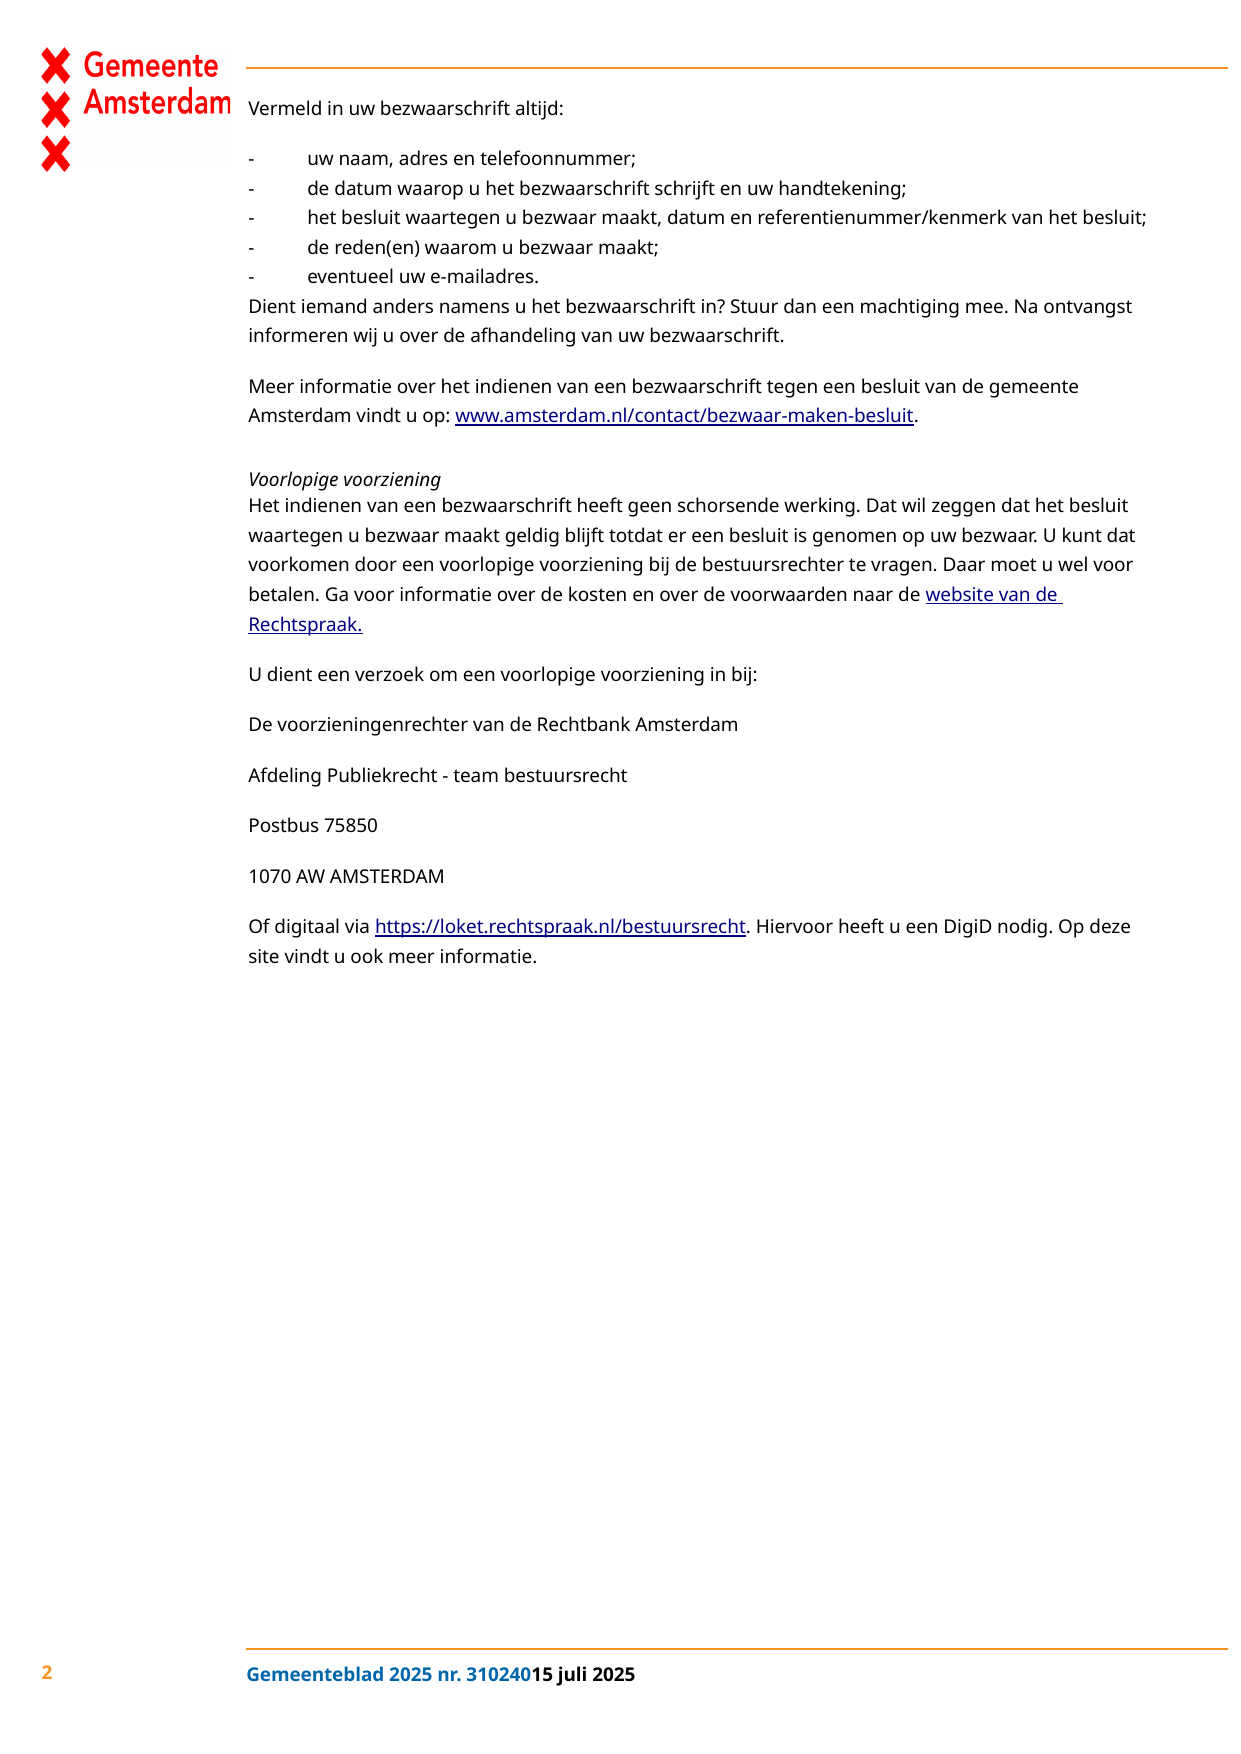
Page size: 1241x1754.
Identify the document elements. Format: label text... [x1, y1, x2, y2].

list het besluit waartegen u bezwaar maakt, datum en referentienummer/kenmerk van het besluit; [248, 204, 1152, 230]
list de datum waarop u het bezwaarschrift schrijft en uw handtekening; [248, 175, 1152, 201]
list de reden(en) waarom u bezwaar maakt; [248, 234, 1152, 260]
text Postbus 75850 [248, 812, 1152, 838]
list eventueel uw e-mailadres. [248, 263, 1152, 289]
picture [41, 47, 231, 172]
text U dient een verzoek om een voorlopige voorziening in bij: [248, 661, 1152, 687]
text Afdeling Publiekrecht - team bestuursrecht [248, 762, 1152, 788]
text 1070 AW AMSTERDAM [248, 863, 1152, 888]
text Of digitaal via https://loket.rechtspraak.nl/bestuursrecht. Hiervoor heeft u een DigiD nodig. Op deze site vindt u ook meer informatie. [248, 913, 1152, 968]
text Dient iemand anders namens u het bezwaarschrift in? Stuur dan een machtiging mee. Na ontvangst informeren wij u over de afhandeling van uw bezwaarschrift. [248, 293, 1152, 348]
text Vermeld in uw bezwaarschrift altijd: [248, 95, 1152, 121]
text De voorzieningenrechter van de Rechtbank Amsterdam [248, 712, 1152, 737]
text Voorlopige voorziening [248, 467, 1152, 492]
list uw naam, adres en telefoonnummer; [248, 145, 1152, 171]
text Meer informatie over het indienen van een bezwaarschrift tegen een besluit van de gemeente Amsterdam vindt u op: www.amsterdam.nl/contact/bezwaar-maken-besluit. [248, 373, 1152, 428]
text Het indienen van een bezwaarschrift heeft geen schorsende werking. Dat wil zeggen dat het besluit waartegen u bezwaar maakt geldig blijft totdat er een besluit is genomen op uw bezwaar. U kunt dat voorkomen door een voorlopige voorziening bij de bestuursrechter te vragen. Daar moet u wel voor betalen. Ga voor informatie over de kosten en over de voorwaarden naar de website van de Rechtspraak. [248, 492, 1152, 636]
